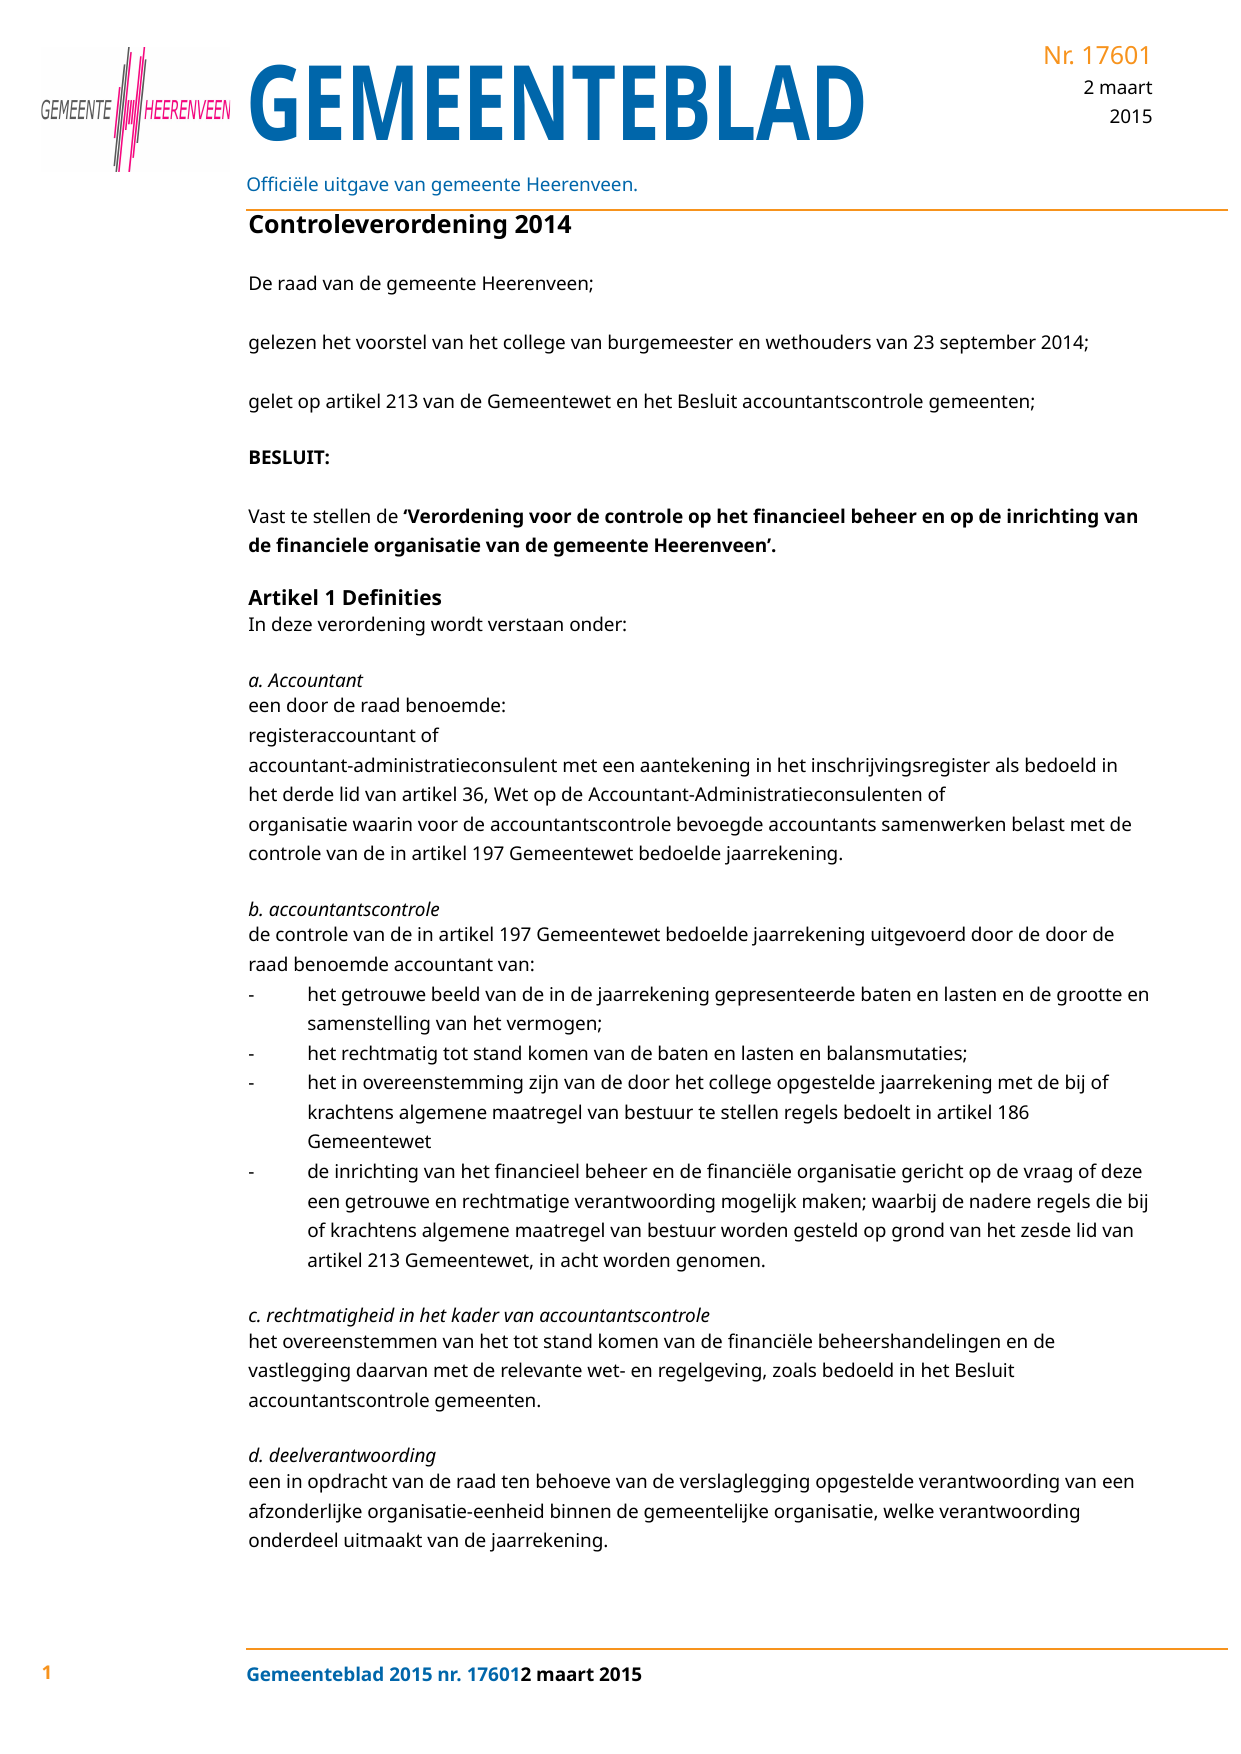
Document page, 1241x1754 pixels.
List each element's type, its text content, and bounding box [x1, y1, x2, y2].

text het overeenstemmen van het tot stand komen van de financiële beheershandelingen en de vastlegging daarvan met de relevante wet- en regelgeving, zoals bedoeld in het Besluit accountantscontrole gemeenten. [248, 1328, 1152, 1413]
text Controleverordening 2014 [248, 211, 1152, 241]
text In deze verordening wordt verstaan onder: [248, 612, 1152, 637]
text b. accountantscontrole [248, 896, 1152, 922]
text accountant-administratieconsulent met een aantekening in het inschrijvingsregister als bedoeld in het derde lid van artikel 36, Wet op de Accountant-Administratieconsulenten of [248, 752, 1152, 807]
text een door de raad benoemde: [248, 693, 1152, 718]
text Vast te stellen de ‘Verordening voor de controle op het financieel beheer en op de inrichting van de financiele organisatie van de gemeente Heerenveen’. [248, 503, 1152, 558]
text de controle van de in artikel 197 Gemeentewet bedoelde jaarrekening uitgevoerd door de door de raad benoemde accountant van: [248, 922, 1152, 977]
list het in overeenstemming zijn van de door het college opgestelde jaarrekening met de bij of krachtens algemene maatregel van bestuur te stellen regels bedoelt in artikel 186 Gemeentewet [248, 1069, 1152, 1154]
text gelezen het voorstel van het college van burgemeester en wethouders van 23 september 2014; [248, 329, 1152, 355]
text a. Accountant [248, 667, 1152, 693]
text Artikel 1 Definities [248, 583, 1152, 612]
picture [41, 47, 231, 172]
text d. deelverantwoording [248, 1442, 1152, 1468]
list de inrichting van het financieel beheer en de financiële organisatie gericht op de vraag of deze een getrouwe en rechtmatige verantwoording mogelijk maken; waarbij de nadere regels die bij of krachtens algemene maatregel van bestuur worden gesteld op grond van het zesde lid van artikel 213 Gemeentewet, in acht worden genomen. [248, 1158, 1152, 1273]
text gelet op artikel 213 van de Gemeentewet en het Besluit accountantscontrole gemeenten; [248, 389, 1152, 414]
text c. rechtmatigheid in het kader van accountantscontrole [248, 1302, 1152, 1328]
list het getrouwe beeld van de in de jaarrekening gepresenteerde baten en lasten en de grootte en samenstelling van het vermogen; [248, 981, 1152, 1036]
list het rechtmatig tot stand komen van de baten en lasten en balansmutaties; [248, 1040, 1152, 1066]
text organisatie waarin voor de accountantscontrole bevoegde accountants samenwerken belast met de controle van de in artikel 197 Gemeentewet bedoelde jaarrekening. [248, 811, 1152, 866]
text registeraccountant of [248, 722, 1152, 748]
text een in opdracht van de raad ten behoeve van de verslaglegging opgestelde verantwoording van een afzonderlijke organisatie-eenheid binnen de gemeentelijke organisatie, welke verantwoording onderdeel uitmaakt van de jaarrekening. [248, 1468, 1152, 1553]
text BESLUIT: [248, 444, 1152, 470]
text De raad van de gemeente Heerenveen; [248, 270, 1152, 296]
